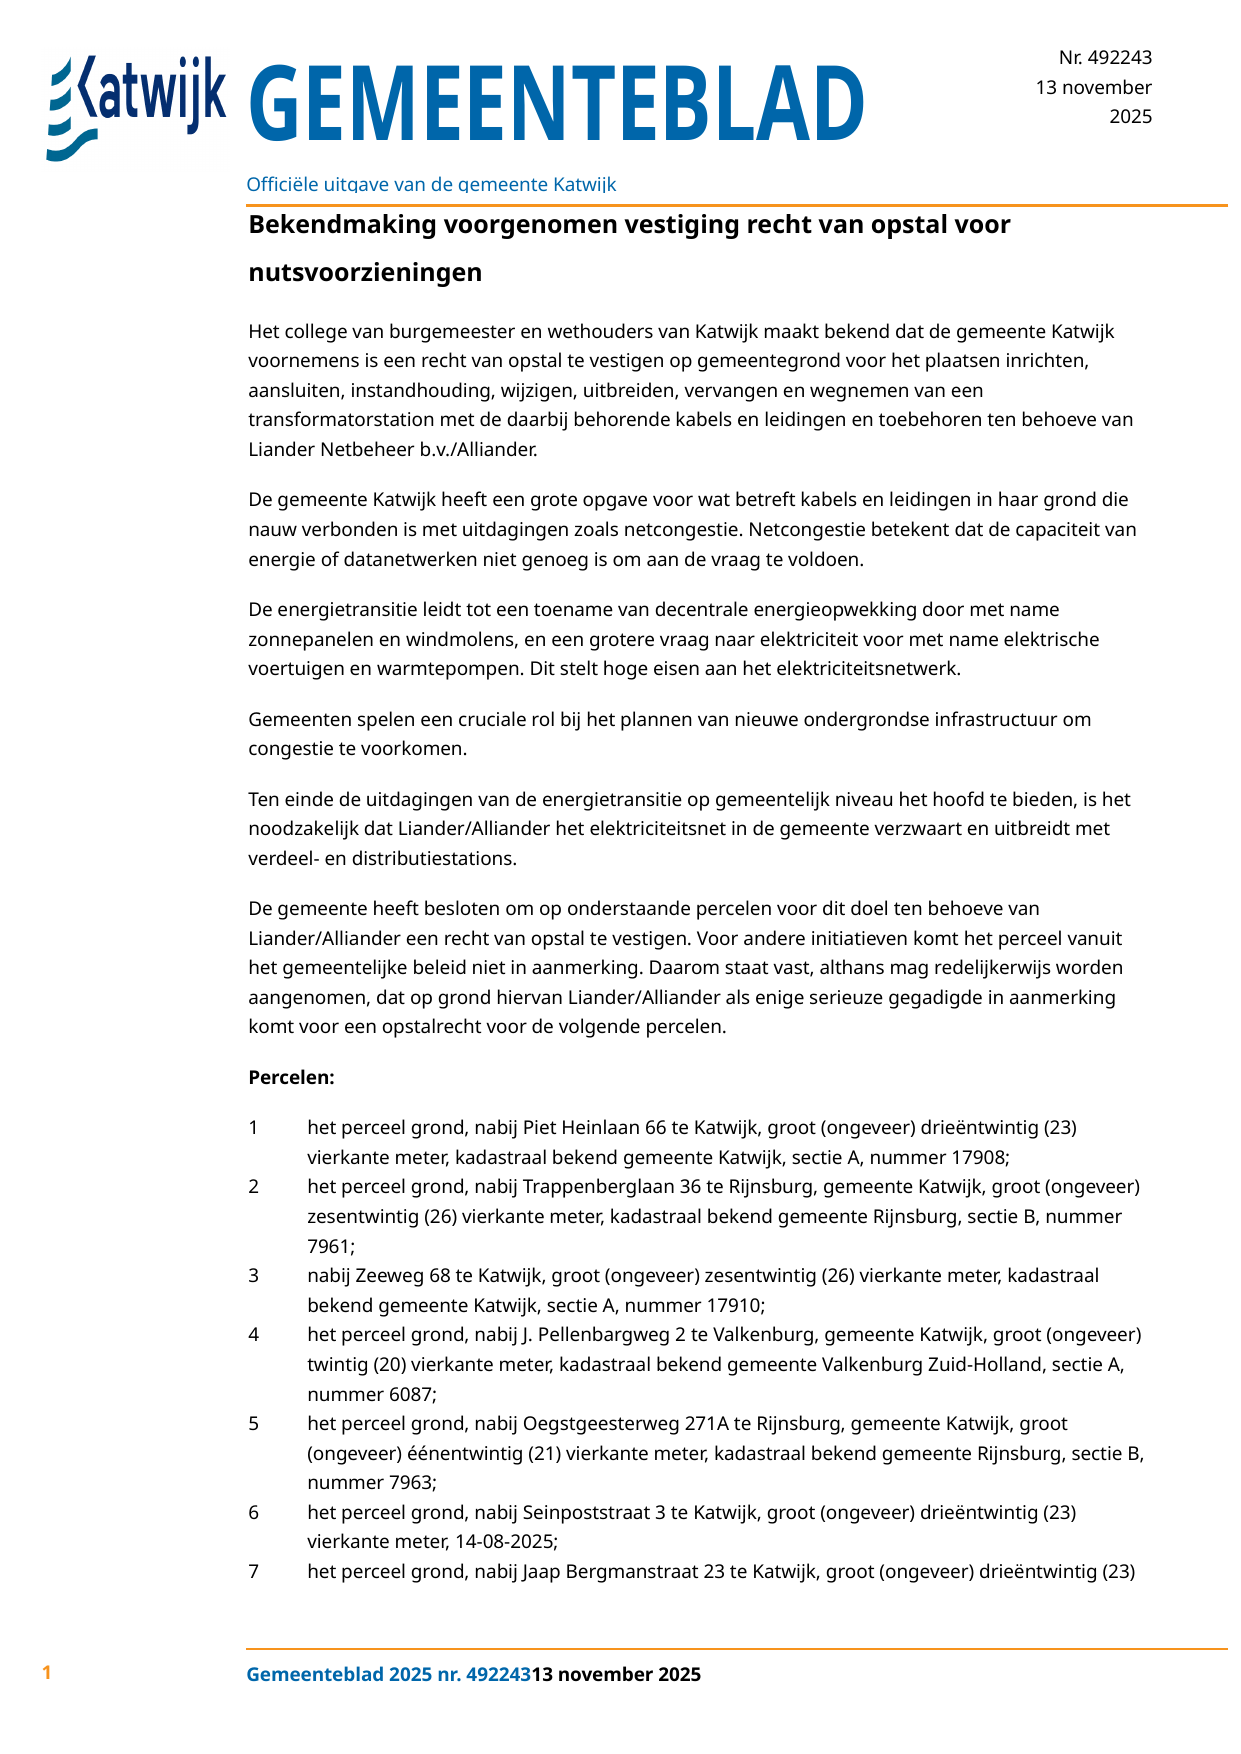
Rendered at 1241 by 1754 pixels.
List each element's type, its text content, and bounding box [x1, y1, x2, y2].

text Het college van burgemeester en wethouders van Katwijk maakt bekend dat de gemeente Katwijk voornemens is een recht van opstal te vestigen op gemeentegrond voor het plaatsen inrichten, aansluiten, instandhouding, wijzigen, uitbreiden, vervangen en wegnemen van een transformatorstation met de daarbij behorende kabels en leidingen en toebehoren ten behoeve van Liander Netbeheer b.v./Alliander. [248, 318, 1152, 462]
list het perceel grond, nabij Oegstgeesterweg 271A te Rijnsburg, gemeente Katwijk, groot (ongeveer) éénentwintig (21) vierkante meter, kadastraal bekend gemeente Rijnsburg, sectie B, nummer 7963; [248, 1410, 1152, 1495]
text Bekendmaking voorgenomen vestiging recht van opstal voor nutsvoorzieningen [248, 207, 1152, 288]
text De gemeente heeft besloten om op onderstaande percelen voor dit doel ten behoeve van Liander/Alliander een recht van opstal te vestigen. Voor andere initiatieven komt het perceel vanuit het gemeentelijke beleid niet in aanmerking. Daarom staat vast, althans mag redelijkerwijs worden aangenomen, dat op grond hiervan Liander/Alliander als enige serieuze gegadigde in aanmerking komt voor een opstalrecht voor de volgende percelen. [248, 895, 1152, 1039]
list het perceel grond, nabij Piet Heinlaan 66 te Katwijk, groot (ongeveer) drieëntwintig (23) vierkante meter, kadastraal bekend gemeente Katwijk, sectie A, nummer 17908; [248, 1114, 1152, 1170]
picture [41, 47, 231, 172]
text De energietransitie leidt tot een toename van decentrale energieopwekking door met name zonnepanelen en windmolens, en een grotere vraag naar elektriciteit voor met name elektrische voertuigen en warmtepompen. Dit stelt hoge eisen aan het elektriciteitsnetwerk. [248, 596, 1152, 681]
text Ten einde de uitdagingen van de energietransitie op gemeentelijk niveau het hoofd te bieden, is het noodzakelijk dat Liander/Alliander het elektriciteitsnet in de gemeente verzwaart en uitbreidt met verdeel- en distributiestations. [248, 786, 1152, 871]
list het perceel grond, nabij Seinpoststraat 3 te Katwijk, groot (ongeveer) drieëntwintig (23) vierkante meter, 14-08-2025; [248, 1499, 1152, 1554]
list het perceel grond, nabij Trappenberglaan 36 te Rijnsburg, gemeente Katwijk, groot (ongeveer) zesentwintig (26) vierkante meter, kadastraal bekend gemeente Rijnsburg, sectie B, nummer 7961; [248, 1174, 1152, 1259]
list het perceel grond, nabij Jaap Bergmanstraat 23 te Katwijk, groot (ongeveer) drieëntwintig (23) [248, 1558, 1152, 1584]
text Percelen: [248, 1064, 1152, 1090]
list nabij Zeeweg 68 te Katwijk, groot (ongeveer) zesentwintig (26) vierkante meter, kadastraal bekend gemeente Katwijk, sectie A, nummer 17910; [248, 1262, 1152, 1318]
list het perceel grond, nabij J. Pellenbargweg 2 te Valkenburg, gemeente Katwijk, groot (ongeveer) twintig (20) vierkante meter, kadastraal bekend gemeente Valkenburg Zuid-Holland, sectie A, nummer 6087; [248, 1322, 1152, 1407]
text Gemeenten spelen een cruciale rol bij het plannen van nieuwe ondergrondse infrastructuur om congestie te voorkomen. [248, 706, 1152, 761]
text De gemeente Katwijk heeft een grote opgave voor wat betreft kabels en leidingen in haar grond die nauw verbonden is met uitdagingen zoals netcongestie. Netcongestie betekent dat de capaciteit van energie of datanetwerken niet genoeg is om aan de vraag te voldoen. [248, 487, 1152, 572]
